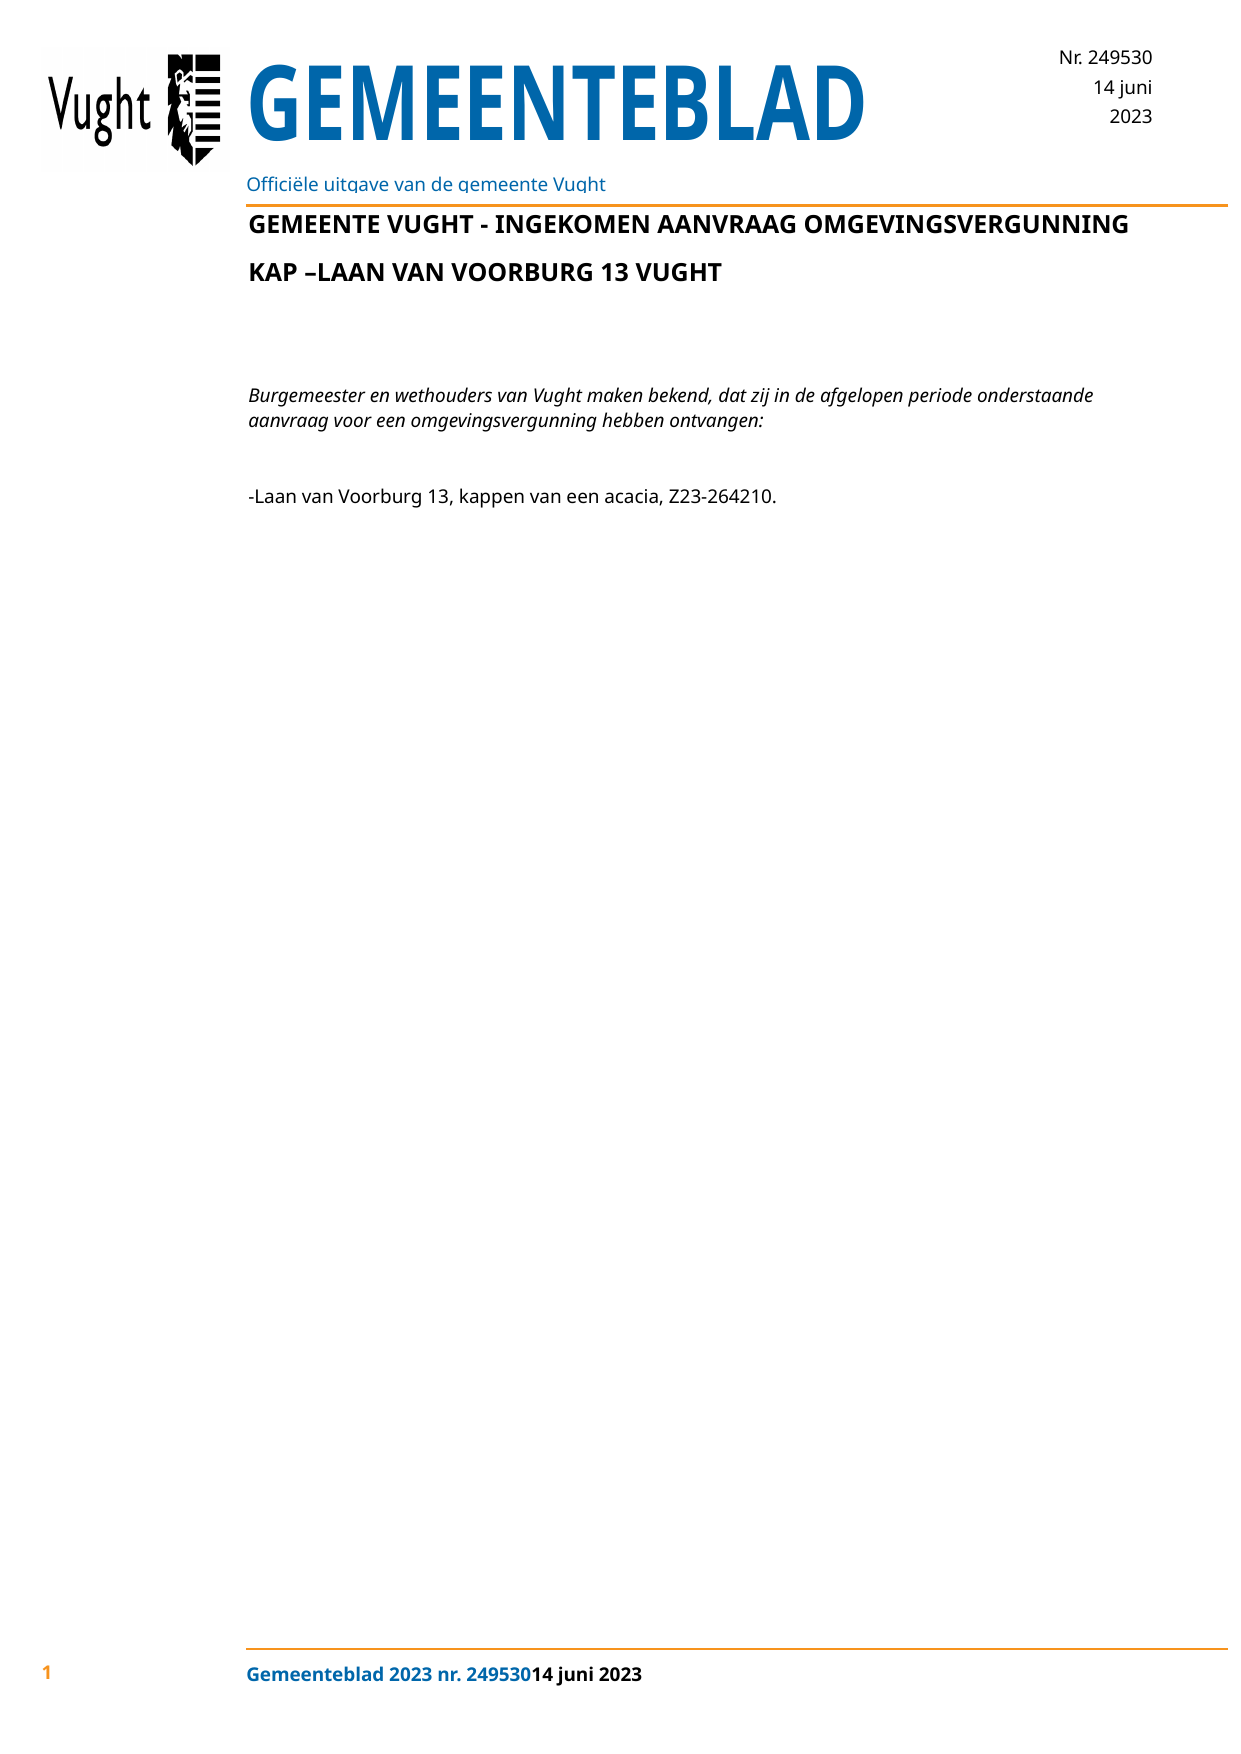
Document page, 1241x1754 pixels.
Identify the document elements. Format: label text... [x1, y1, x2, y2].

text Burgemeester en wethouders van Vught maken bekend, dat zij in de afgelopen periode onderstaande aanvraag voor een omgevingsvergunning hebben ontvangen: [248, 382, 1152, 433]
text GEMEENTE VUGHT - INGEKOMEN AANVRAAG OMGEVINGSVERGUNNING KAP –LAAN VAN VOORBURG 13 VUGHT [248, 207, 1152, 288]
text -Laan van Voorburg 13, kappen van een acacia, Z23-264210. [248, 484, 1152, 509]
picture [41, 47, 231, 172]
